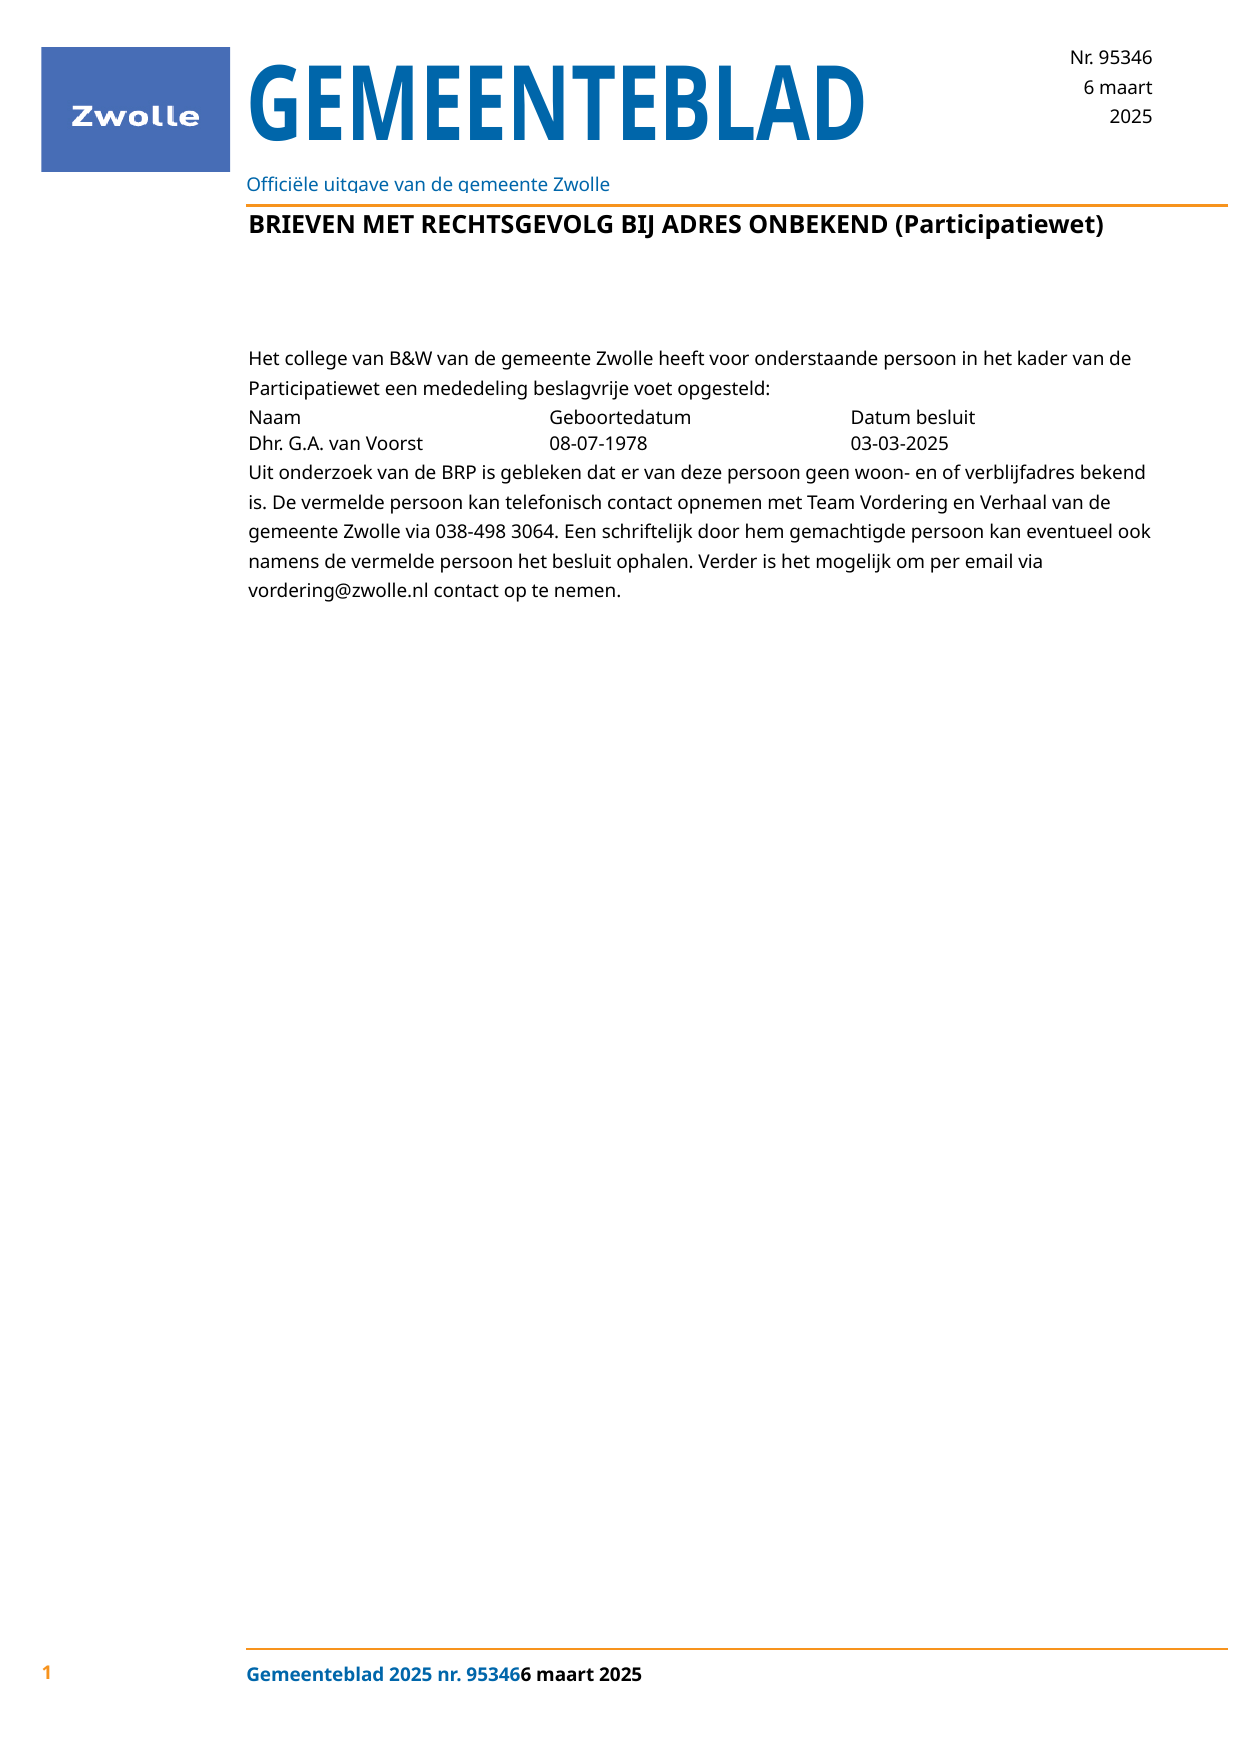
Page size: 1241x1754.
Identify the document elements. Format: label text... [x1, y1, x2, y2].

text Het college van B&W van de gemeente Zwolle heeft voor onderstaande persoon in het kader van de Participatiewet een mededeling beslagvrije voet opgesteld: [248, 345, 1152, 401]
table_header Geboortedatum [549, 405, 850, 430]
picture [41, 47, 231, 172]
text BRIEVEN MET RECHTSGEVOLG BIJ ADRES ONBEKEND (Participatiewet) [248, 207, 1152, 241]
table_header Naam [248, 405, 549, 430]
table_cell Dhr. G.A. van Voorst [248, 430, 549, 456]
table_cell 03-03-2025 [850, 430, 1152, 456]
text Uit onderzoek van de BRP is gebleken dat er van deze persoon geen woon- en of verblijfadres bekend is. De vermelde persoon kan telefonisch contact opnemen met Team Vordering en Verhaal van de gemeente Zwolle via 038-498 3064. Een schriftelijk door hem gemachtigde persoon kan eventueel ook namens de vermelde persoon het besluit ophalen. Verder is het mogelijk om per email via vordering@zwolle.nl contact op te nemen. [248, 459, 1152, 603]
table_header Datum besluit [850, 405, 1152, 430]
table_cell 08-07-1978 [549, 430, 850, 456]
